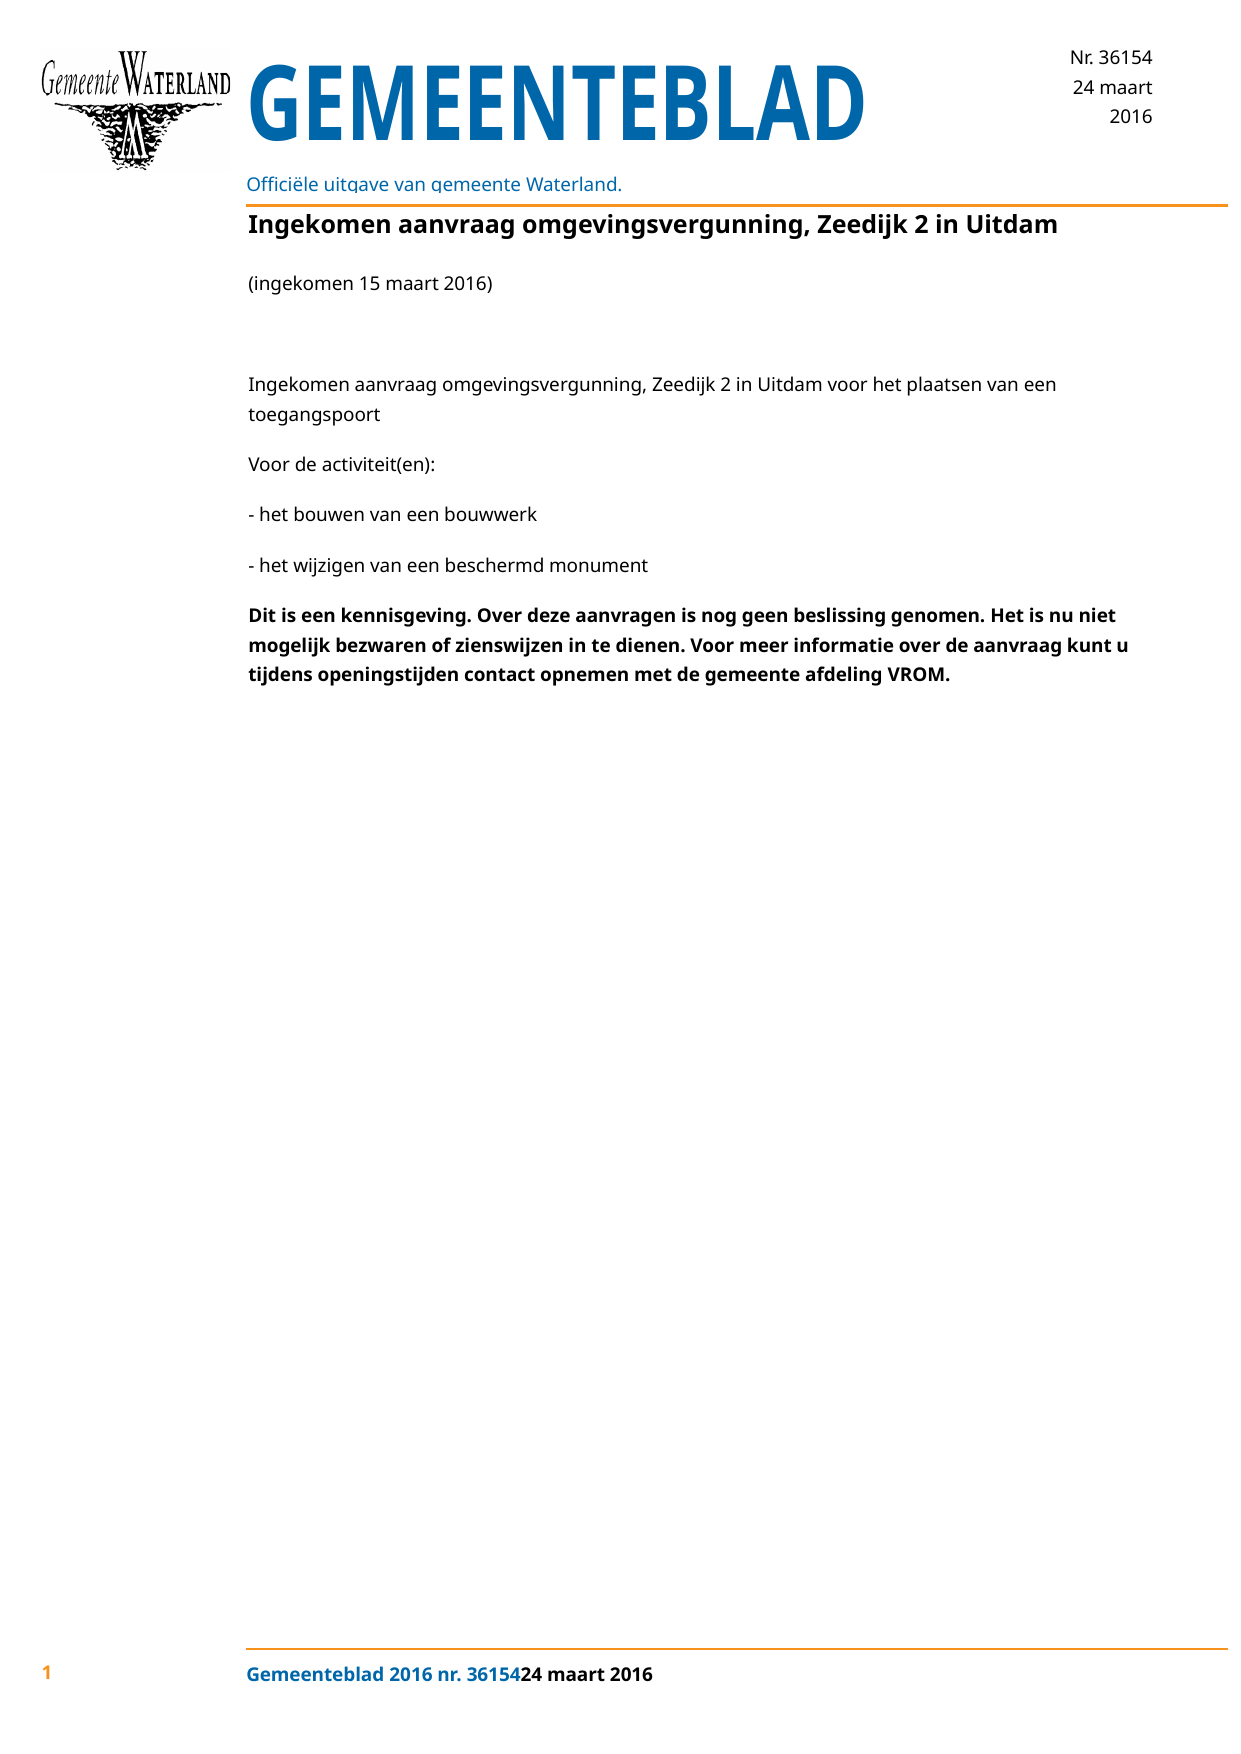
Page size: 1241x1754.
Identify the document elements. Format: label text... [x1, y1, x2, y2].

text Ingekomen aanvraag omgevingsvergunning, Zeedijk 2 in Uitdam [248, 207, 1152, 241]
text Ingekomen aanvraag omgevingsvergunning, Zeedijk 2 in Uitdam voor het plaatsen van een toegangspoort [248, 371, 1152, 426]
text - het bouwen van een bouwwerk [248, 502, 1152, 527]
text Dit is een kennisgeving. Over deze aanvragen is nog geen beslissing genomen. Het is nu niet mogelijk bezwaren of zienswijzen in te dienen. Voor meer informatie over de aanvraag kunt u tijdens openingstijden contact opnemen met de gemeente afdeling VROM. [248, 602, 1152, 687]
picture [41, 47, 231, 172]
text - het wijzigen van een beschermd monument [248, 552, 1152, 578]
text (ingekomen 15 maart 2016) [248, 270, 1152, 296]
text Voor de activiteit(en): [248, 451, 1152, 477]
